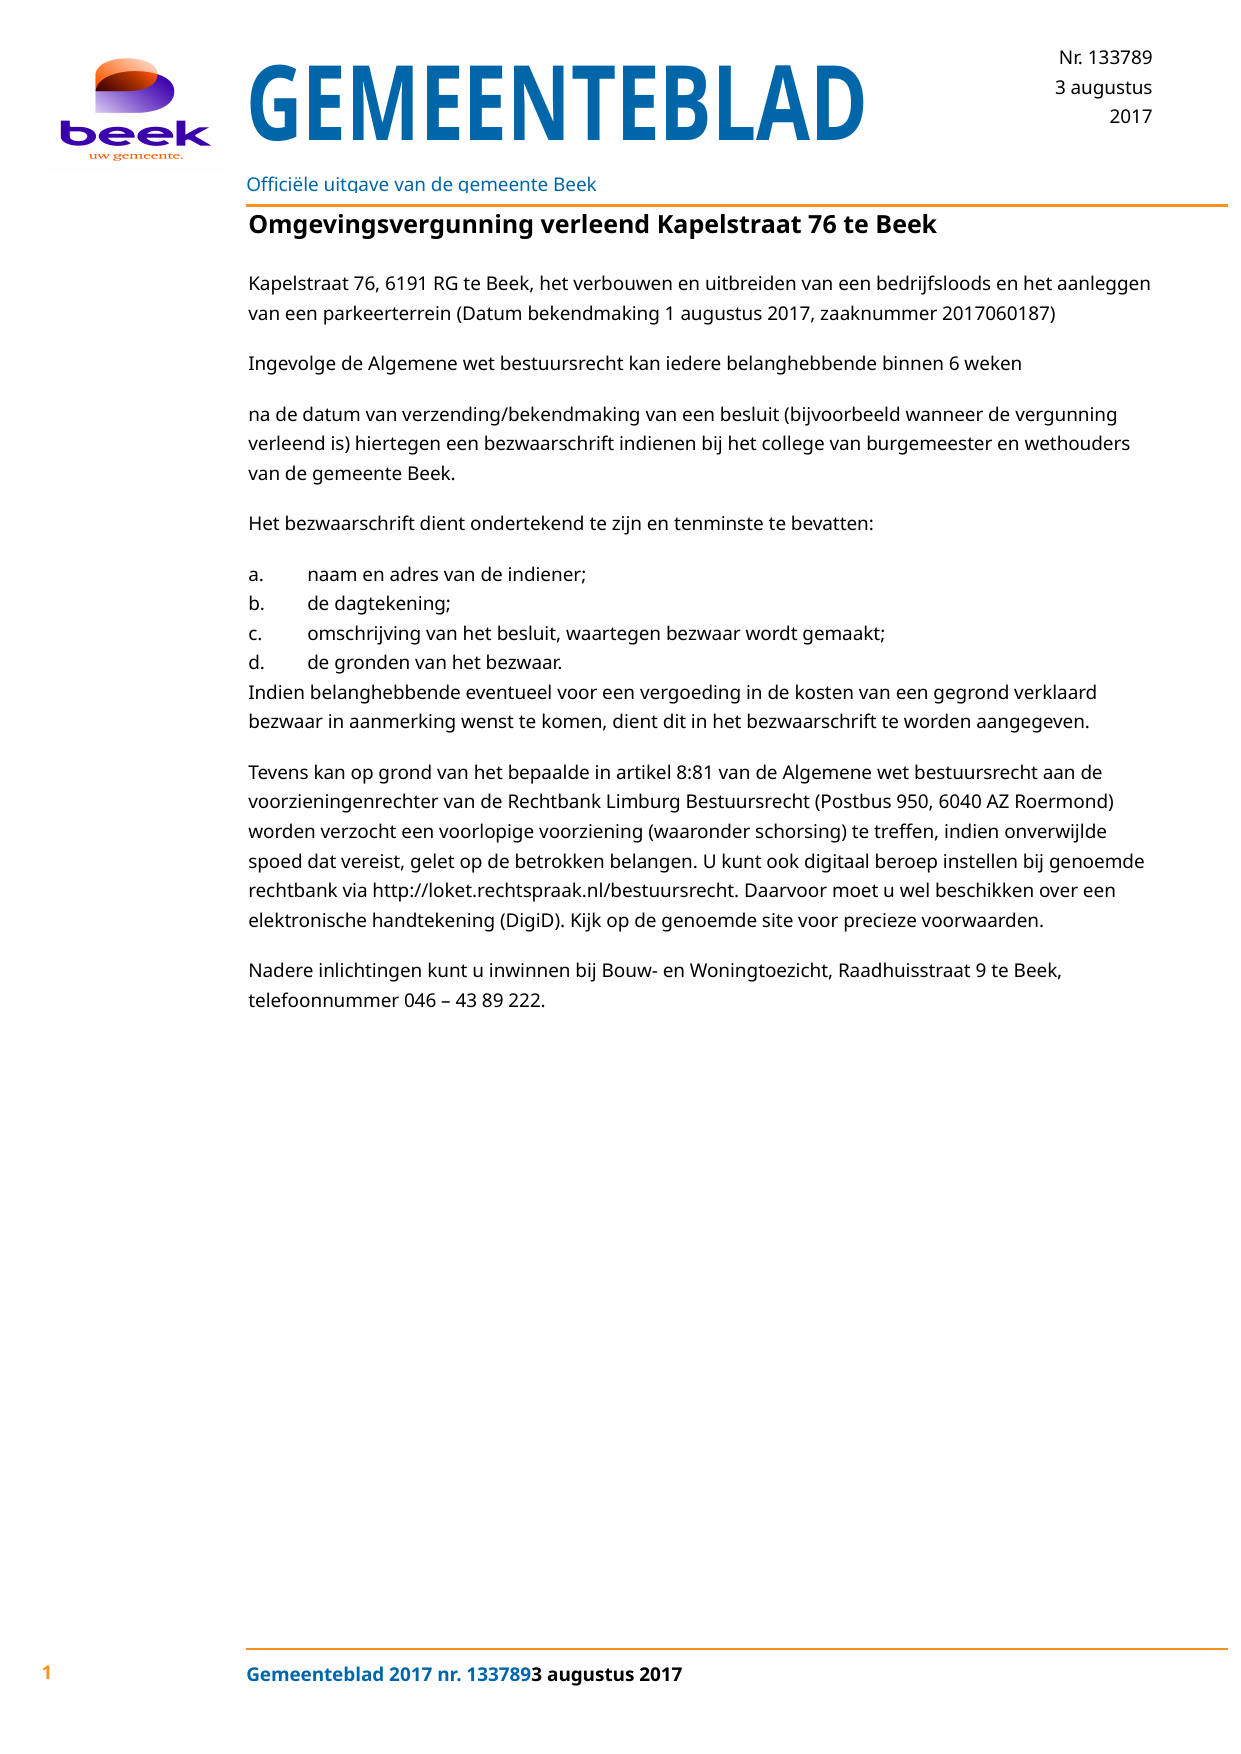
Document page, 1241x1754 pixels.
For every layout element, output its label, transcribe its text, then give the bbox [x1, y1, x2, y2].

text Kapelstraat 76, 6191 RG te Beek, het verbouwen en uitbreiden van een bedrijfsloods en het aanleggen van een parkeerterrein (Datum bekendmaking 1 augustus 2017, zaaknummer 2017060187) [248, 270, 1152, 326]
text Nadere inlichtingen kunt u inwinnen bij Bouw- en Woningtoezicht, Raadhuisstraat 9 te Beek, telefoonnummer 046 – 43 89 222. [248, 957, 1152, 1013]
text Tevens kan op grond van het bepaalde in artikel 8:81 van de Algemene wet bestuursrecht aan de voorzieningenrechter van de Rechtbank Limburg Bestuursrecht (Postbus 950, 6040 AZ Roermond) worden verzocht een voorlopige voorziening (waaronder schorsing) te treffen, indien onverwijlde spoed dat vereist, gelet op de betrokken belangen. U kunt ook digitaal beroep instellen bij genoemde rechtbank via http://loket.rechtspraak.nl/bestuursrecht. Daarvoor moet u wel beschikken over een elektronische handtekening (DigiD). Kijk op de genoemde site voor precieze voorwaarden. [248, 759, 1152, 933]
list omschrijving van het besluit, waartegen bezwaar wordt gemaakt; [248, 620, 1152, 646]
list de dagtekening; [248, 590, 1152, 616]
text na de datum van verzending/bekendmaking van een besluit (bijvoorbeeld wanneer de vergunning verleend is) hiertegen een bezwaarschrift indienen bij het college van burgemeester en wethouders van de gemeente Beek. [248, 401, 1152, 486]
text Indien belanghebbende eventueel voor een vergoeding in de kosten van een gegrond verklaard bezwaar in aanmerking wenst te komen, dient dit in het bezwaarschrift te worden aangegeven. [248, 679, 1152, 734]
picture [41, 47, 231, 172]
text Het bezwaarschrift dient ondertekend te zijn en tenminste te bevatten: [248, 510, 1152, 536]
list de gronden van het bezwaar. [248, 649, 1152, 675]
list naam en adres van de indiener; [248, 561, 1152, 586]
text Omgevingsvergunning verleend Kapelstraat 76 te Beek [248, 207, 1152, 241]
text Ingevolge de Algemene wet bestuursrecht kan iedere belanghebbende binnen 6 weken [248, 350, 1152, 376]
